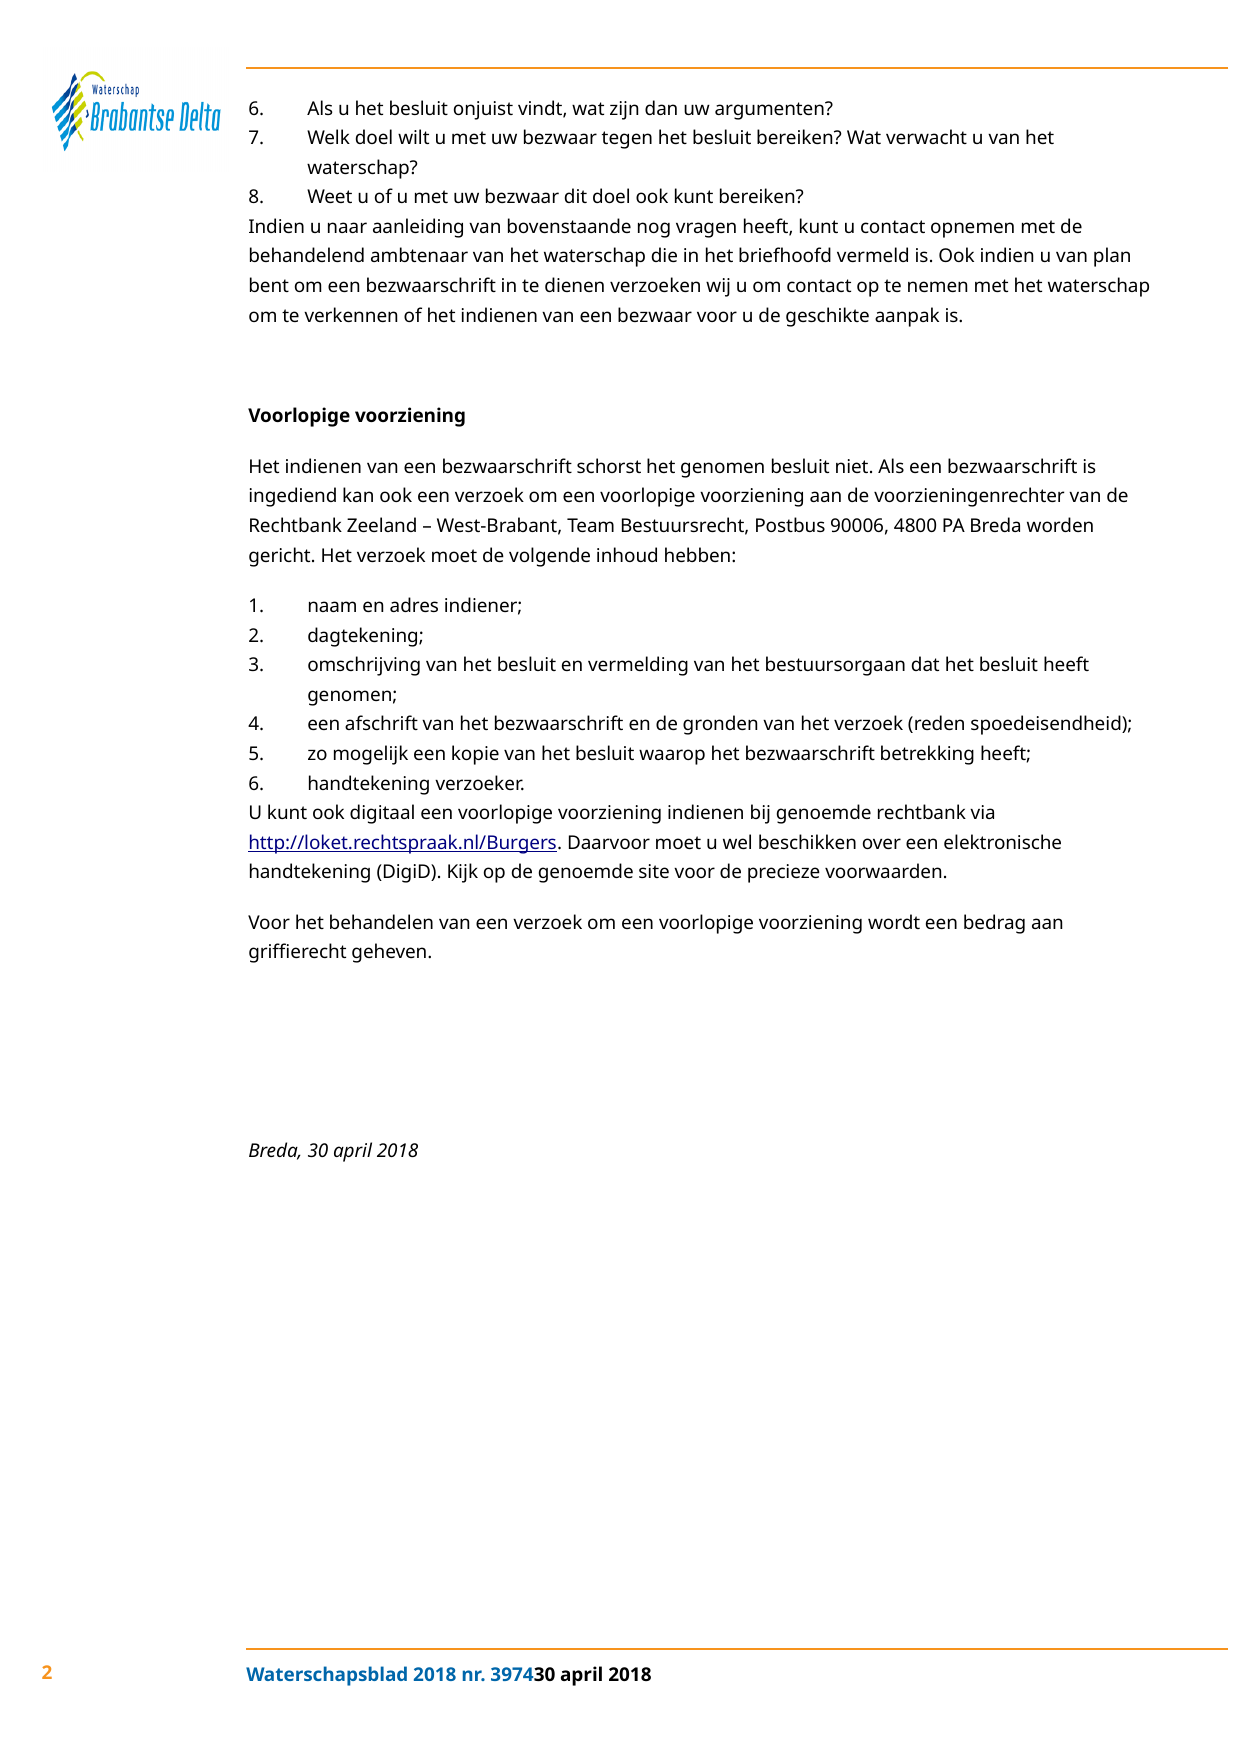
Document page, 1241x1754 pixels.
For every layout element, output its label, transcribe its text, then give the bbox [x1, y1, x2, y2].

list zo mogelijk een kopie van het besluit waarop het bezwaarschrift betrekking heeft; [248, 740, 1152, 766]
list Weet u of u met uw bezwaar dit doel ook kunt bereiken? [248, 183, 1152, 209]
text Voor het behandelen van een verzoek om een voorlopige voorziening wordt een bedrag aan griffierecht geheven. [248, 909, 1152, 964]
list Als u het besluit onjuist vindt, wat zijn dan uw argumenten? [248, 95, 1152, 121]
list een afschrift van het bezwaarschrift en de gronden van het verzoek (reden spoedeisendheid); [248, 711, 1152, 736]
text U kunt ook digitaal een voorlopige voorziening indienen bij genoemde rechtbank via http://loket.rechtspraak.nl/Burgers. Daarvoor moet u wel beschikken over een elektronische handtekening (DigiD). Kijk op de genoemde site voor de precieze voorwaarden. [248, 799, 1152, 884]
text Het indienen van een bezwaarschrift schorst het genomen besluit niet. Als een bezwaarschrift is ingediend kan ook een verzoek om een voorlopige voorziening aan de voorzieningenrechter van de Rechtbank Zeeland – West-Brabant, Team Bestuursrecht, Postbus 90006, 4800 PA Breda worden gericht. Het verzoek moet de volgende inhoud hebben: [248, 453, 1152, 568]
list dagtekening; [248, 622, 1152, 648]
text Breda, 30 april 2018 [248, 1138, 1152, 1163]
list Welk doel wilt u met uw bezwaar tegen het besluit bereiken? Wat verwacht u van het waterschap? [248, 124, 1152, 180]
picture [41, 47, 231, 172]
text Indien u naar aanleiding van bovenstaande nog vragen heeft, kunt u contact opnemen met de behandelend ambtenaar van het waterschap die in het briefhoofd vermeld is. Ook indien u van plan bent om een bezwaarschrift in te dienen verzoeken wij u om contact op te nemen met het waterschap om te verkennen of het indienen van een bezwaar voor u de geschikte aanpak is. [248, 213, 1152, 328]
list naam en adres indiener; [248, 592, 1152, 618]
text Voorlopige voorziening [248, 403, 1152, 428]
list handtekening verzoeker. [248, 770, 1152, 796]
list omschrijving van het besluit en vermelding van het bestuursorgaan dat het besluit heeft genomen; [248, 651, 1152, 707]
